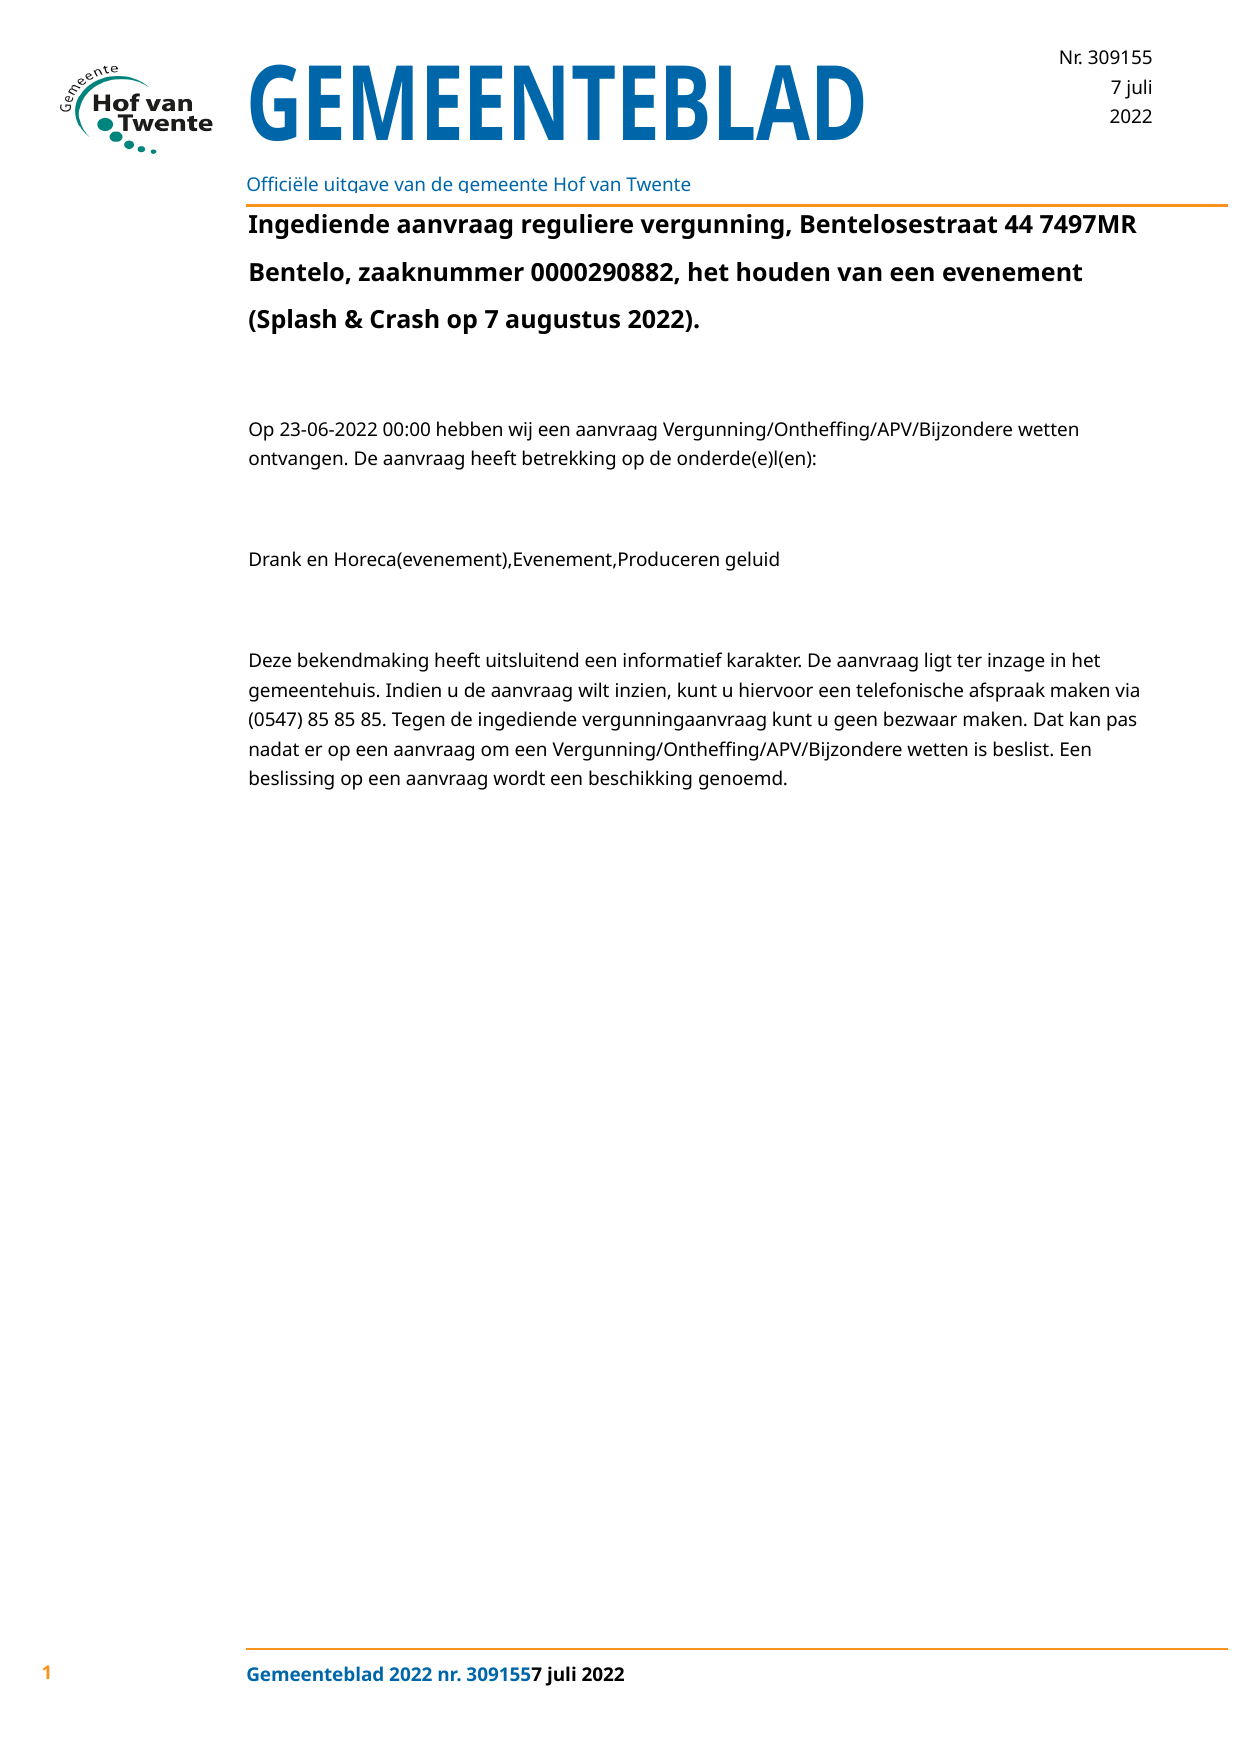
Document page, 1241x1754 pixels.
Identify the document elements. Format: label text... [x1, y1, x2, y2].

text Drank en Horeca(evenement),Evenement,Produceren geluid [248, 546, 1152, 572]
picture [41, 47, 231, 172]
text Deze bekendmaking heeft uitsluitend een informatief karakter. De aanvraag ligt ter inzage in het gemeentehuis. Indien u de aanvraag wilt inzien, kunt u hiervoor een telefonische afspraak maken via (0547) 85 85 85. Tegen de ingediende vergunningaanvraag kunt u geen bezwaar maken. Dat kan pas nadat er op een aanvraag om een Vergunning/Ontheffing/APV/Bijzondere wetten is beslist. Een beslissing op een aanvraag wordt een beschikking genoemd. [248, 647, 1152, 791]
text Op 23-06-2022 00:00 hebben wij een aanvraag Vergunning/Ontheffing/APV/Bijzondere wetten ontvangen. De aanvraag heeft betrekking op de onderde(e)l(en): [248, 416, 1152, 471]
text Ingediende aanvraag reguliere vergunning, Bentelosestraat 44 7497MR Bentelo, zaaknummer 0000290882, het houden van een evenement (Splash & Crash op 7 augustus 2022). [248, 207, 1152, 336]
